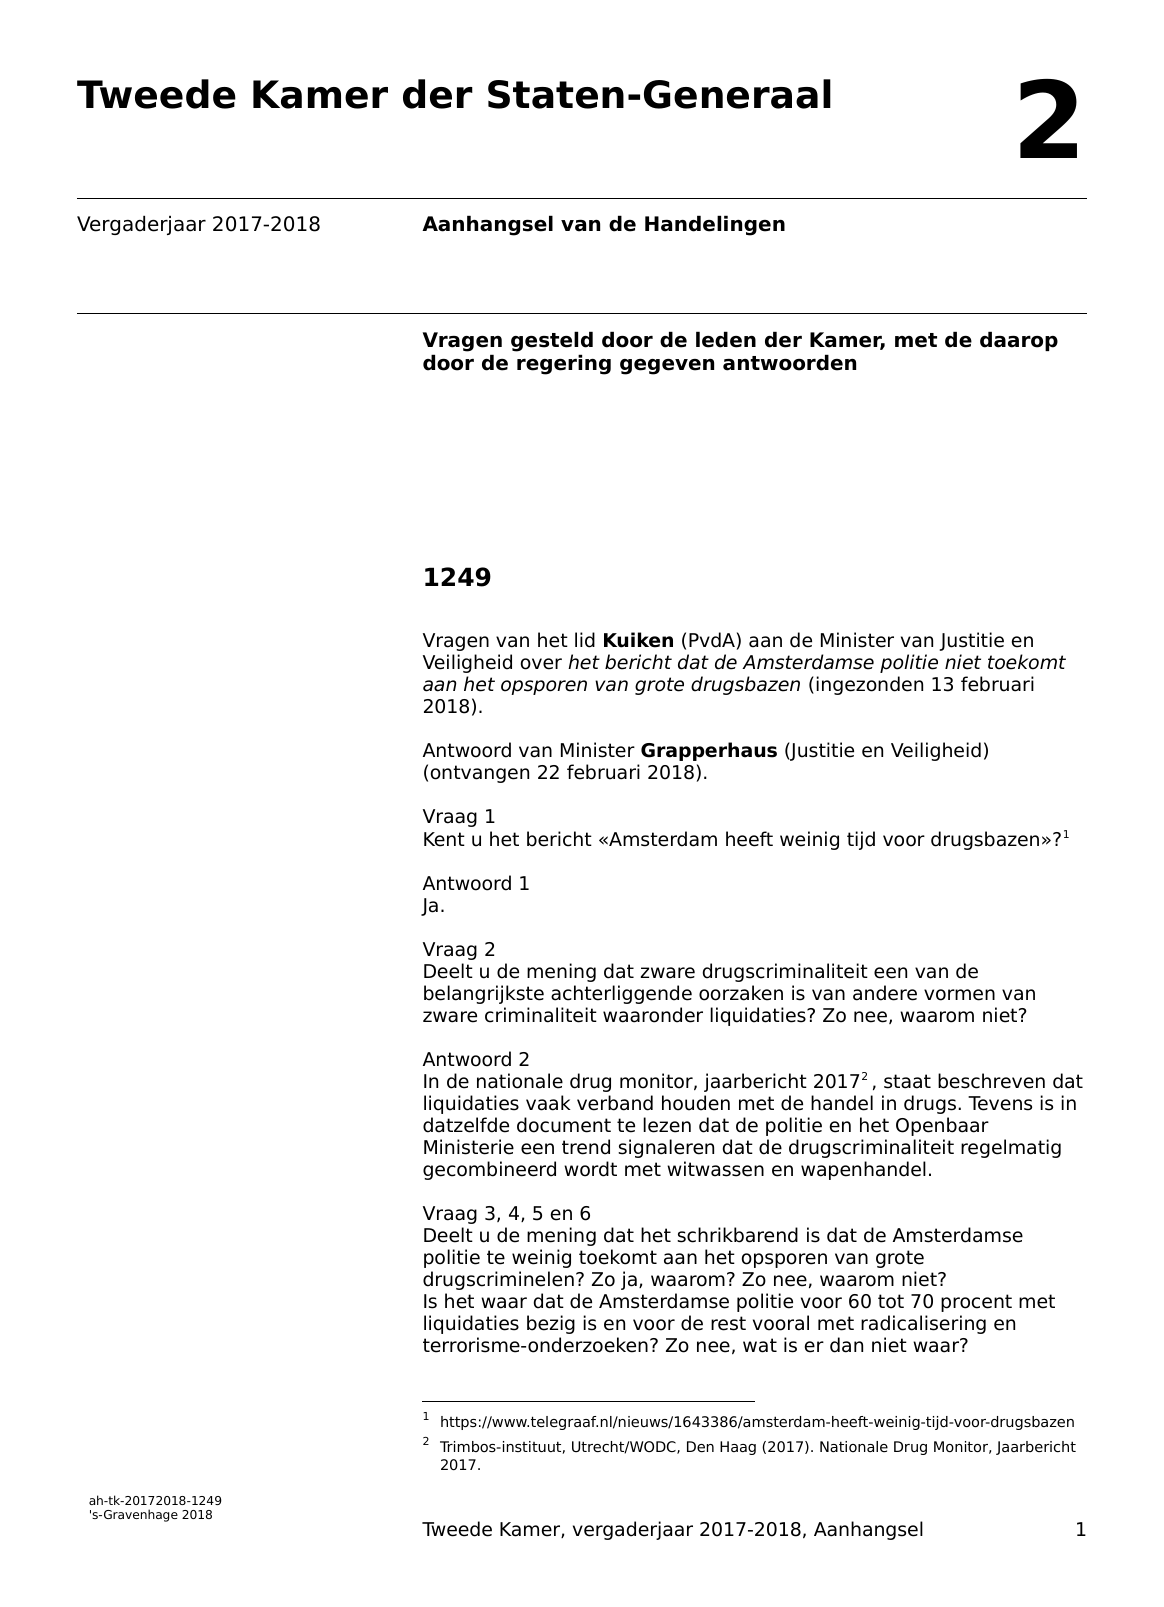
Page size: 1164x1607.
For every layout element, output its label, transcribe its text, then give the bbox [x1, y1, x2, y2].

text In de nationale drug monitor, jaarbericht 2017, staat beschreven dat liquidaties vaak verband houden met de handel in drugs. Tevens is in datzelfde document te lezen dat de politie en het Openbaar Ministerie een trend signaleren dat de drugscriminaliteit regelmatig gecombineerd wordt met witwassen en wapenhandel. [422, 1071, 1087, 1181]
text Deelt u de mening dat zware drugscriminaliteit een van de belangrijkste achterliggende oorzaken is van andere vormen van zware criminaliteit waaronder liquidaties? Zo nee, waarom niet? [422, 961, 1087, 1027]
text Vraag 1 [422, 806, 1087, 828]
text ah-tk-20172018-1249 [88, 1494, 323, 1508]
text Antwoord 2 [422, 1049, 1087, 1071]
table_cell [77, 314, 422, 375]
text Antwoord van Minister Grapperhaus (Justitie en Veiligheid) (ontvangen 22 februari 2018). [422, 740, 1087, 784]
table_header Tweede Kamer der Staten-Generaal [77, 59, 886, 198]
text Ja. [422, 894, 1087, 917]
text Antwoord 1 [422, 873, 1087, 894]
text Vraag 2 [422, 939, 1087, 961]
text Kent u het bericht «Amsterdam heeft weinig tijd voor drugsbazen»? [422, 828, 1087, 850]
table_cell Vergaderjaar 2017-2018 [77, 199, 422, 313]
text 1249 [422, 563, 1087, 592]
text https://www.telegraaf.nl/nieuws/1643386/amsterdam-heeft-weinig-tijd-voor-drugsbazen [422, 1410, 1087, 1432]
table_cell Vragen gesteld door de leden der Kamer, met de daarop door de regering gegeven antwoorden [422, 314, 1087, 375]
text Vragen van het lid Kuiken (PvdA) aan de Minister van Justitie en Veiligheid over het bericht dat de Amsterdamse politie niet toekomt aan het opsporen van grote drugsbazen (ingezonden 13 februari 2018). [422, 630, 1087, 718]
text Deelt u de mening dat het schrikbarend is dat de Amsterdamse politie te weinig toekomt aan het opsporen van grote drugscriminelen? Zo ja, waarom? Zo nee, waarom niet? [422, 1225, 1087, 1291]
table_cell Aanhangsel van de Handelingen [422, 199, 1087, 313]
text Trimbos-instituut, Utrecht/WODC, Den Haag (2017). Nationale Drug Monitor, Jaarbericht 2017. [422, 1435, 1087, 1474]
text Vraag 3, 4, 5 en 6 [422, 1203, 1087, 1225]
table_header 2 [886, 59, 1087, 198]
text 's-Gravenhage 2018 [88, 1508, 323, 1522]
text Is het waar dat de Amsterdamse politie voor 60 tot 70 procent met liquidaties bezig is en voor de rest vooral met radicalisering en terrorisme-onderzoeken? Zo nee, wat is er dan niet waar? [422, 1291, 1087, 1357]
